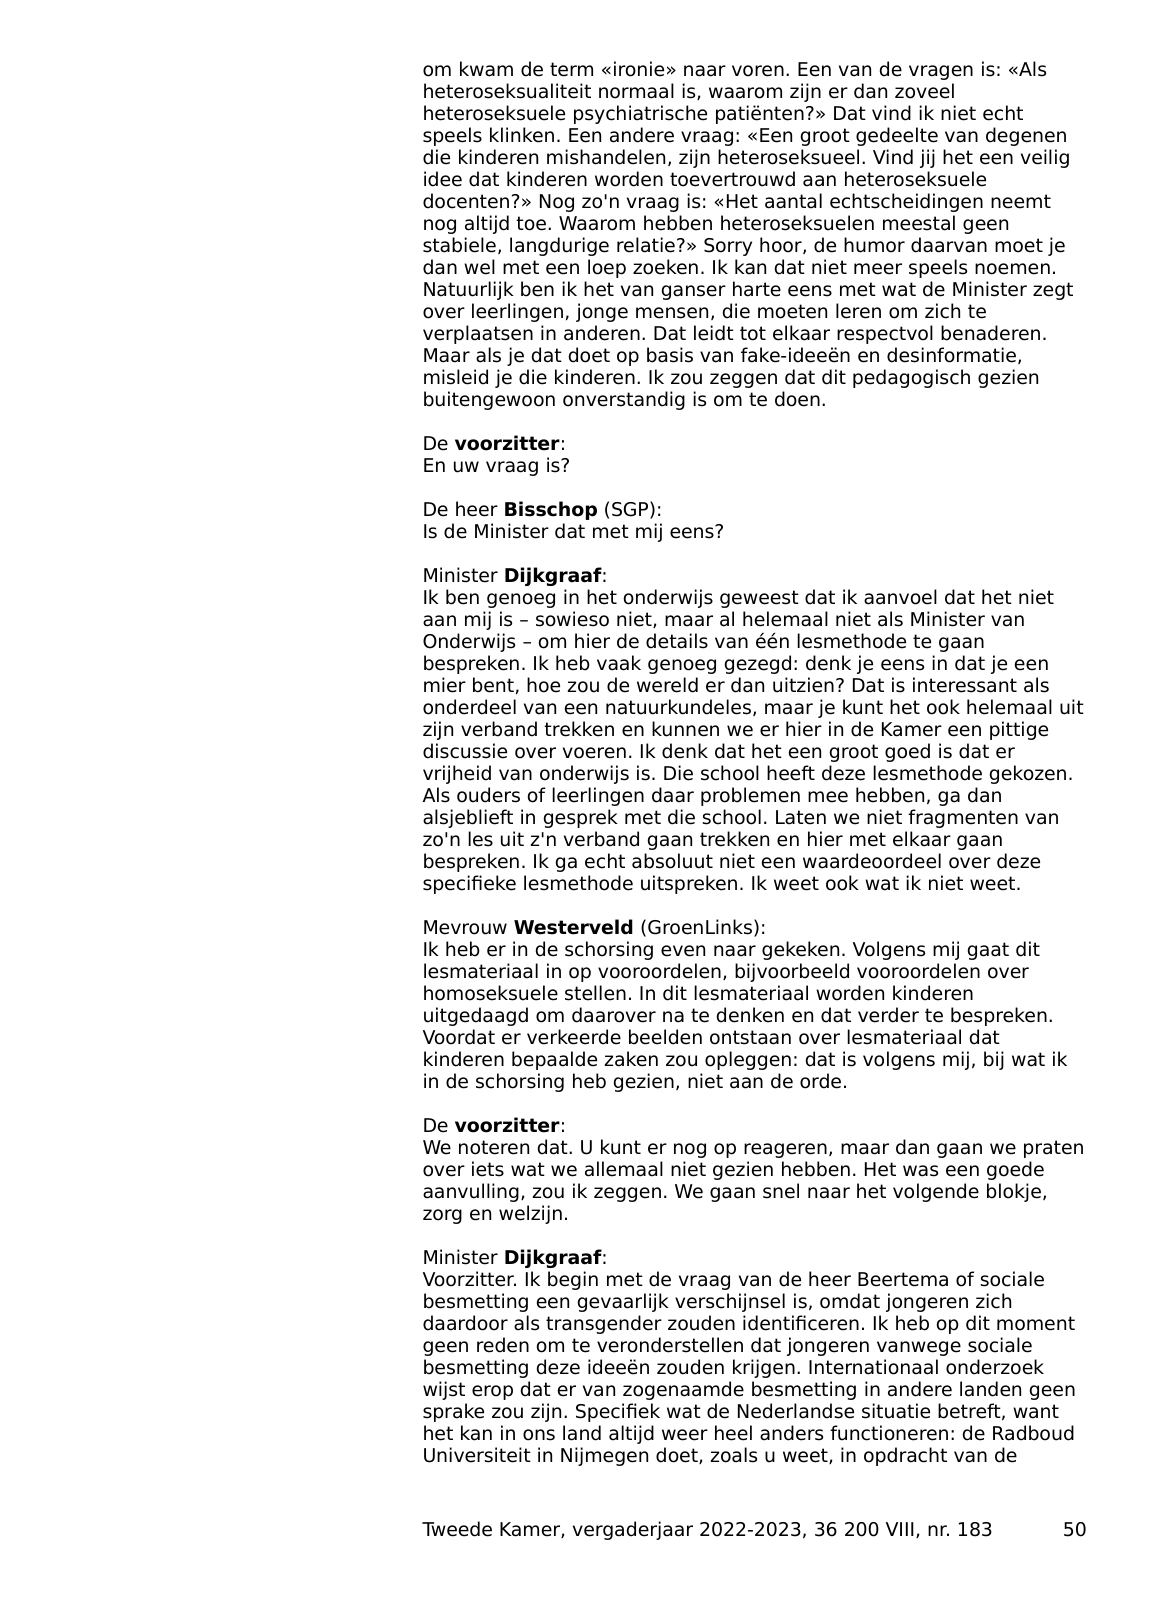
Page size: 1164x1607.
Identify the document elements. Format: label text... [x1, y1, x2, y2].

text om kwam de term «ironie» naar voren. Een van de vragen is: «Als heteroseksualiteit normaal is, waarom zijn er dan zoveel heteroseksuele psychiatrische patiënten?» Dat vind ik niet echt speels klinken. Een andere vraag: «Een groot gedeelte van degenen die kinderen mishandelen, zijn heteroseksueel. Vind jij het een veilig idee dat kinderen worden toevertrouwd aan heteroseksuele docenten?» Nog zo'n vraag is: «Het aantal echtscheidingen neemt nog altijd toe. Waarom hebben heteroseksuelen meestal geen stabiele, langdurige relatie?» Sorry hoor, de humor daarvan moet je dan wel met een loep zoeken. Ik kan dat niet meer speels noemen. Natuurlijk ben ik het van ganser harte eens met wat de Minister zegt over leerlingen, jonge mensen, die moeten leren om zich te verplaatsen in anderen. Dat leidt tot elkaar respectvol benaderen. Maar als je dat doet op basis van fake-ideeën en desinformatie, misleid je die kinderen. Ik zou zeggen dat dit pedagogisch gezien buitengewoon onverstandig is om te doen. [422, 59, 1087, 411]
text Ik ben genoeg in het onderwijs geweest dat ik aanvoel dat het niet aan mij is – sowieso niet, maar al helemaal niet als Minister van Onderwijs – om hier de details van één lesmethode te gaan bespreken. Ik heb vaak genoeg gezegd: denk je eens in dat je een mier bent, hoe zou de wereld er dan uitzien? Dat is interessant als onderdeel van een natuurkundeles, maar je kunt het ook helemaal uit zijn verband trekken en kunnen we er hier in de Kamer een pittige discussie over voeren. Ik denk dat het een groot goed is dat er vrijheid van onderwijs is. Die school heeft deze lesmethode gekozen. Als ouders of leerlingen daar problemen mee hebben, ga dan alsjeblieft in gesprek met die school. Laten we niet fragmenten van zo'n les uit z'n verband gaan trekken en hier met elkaar gaan bespreken. Ik ga echt absoluut niet een waardeoordeel over deze specifieke lesmethode uitspreken. Ik weet ook wat ik niet weet. [422, 587, 1087, 895]
text Minister Dijkgraaf: [422, 1247, 1087, 1269]
text En uw vraag is? [422, 455, 1087, 477]
text Mevrouw Westerveld (GroenLinks): [422, 917, 1087, 939]
text Ik heb er in de schorsing even naar gekeken. Volgens mij gaat dit lesmateriaal in op vooroordelen, bijvoorbeeld vooroordelen over homoseksuele stellen. In dit lesmateriaal worden kinderen uitgedaagd om daarover na te denken en dat verder te bespreken. Voordat er verkeerde beelden ontstaan over lesmateriaal dat kinderen bepaalde zaken zou opleggen: dat is volgens mij, bij wat ik in de schorsing heb gezien, niet aan de orde. [422, 939, 1087, 1093]
text We noteren dat. U kunt er nog op reageren, maar dan gaan we praten over iets wat we allemaal niet gezien hebben. Het was een goede aanvulling, zou ik zeggen. We gaan snel naar het volgende blokje, zorg en welzijn. [422, 1137, 1087, 1225]
text Is de Minister dat met mij eens? [422, 521, 1087, 543]
text De heer Bisschop (SGP): [422, 499, 1087, 521]
text Minister Dijkgraaf: [422, 565, 1087, 587]
text De voorzitter: [422, 1115, 1087, 1137]
text Voorzitter. Ik begin met de vraag van de heer Beertema of sociale besmetting een gevaarlijk verschijnsel is, omdat jongeren zich daardoor als transgender zouden identificeren. Ik heb op dit moment geen reden om te veronderstellen dat jongeren vanwege sociale besmetting deze ideeën zouden krijgen. Internationaal onderzoek wijst erop dat er van zogenaamde besmetting in andere landen geen sprake zou zijn. Specifiek wat de Nederlandse situatie betreft, want het kan in ons land altijd weer heel anders functioneren: de Radboud Universiteit in Nijmegen doet, zoals u weet, in opdracht van de [422, 1269, 1087, 1467]
text De voorzitter: [422, 433, 1087, 455]
